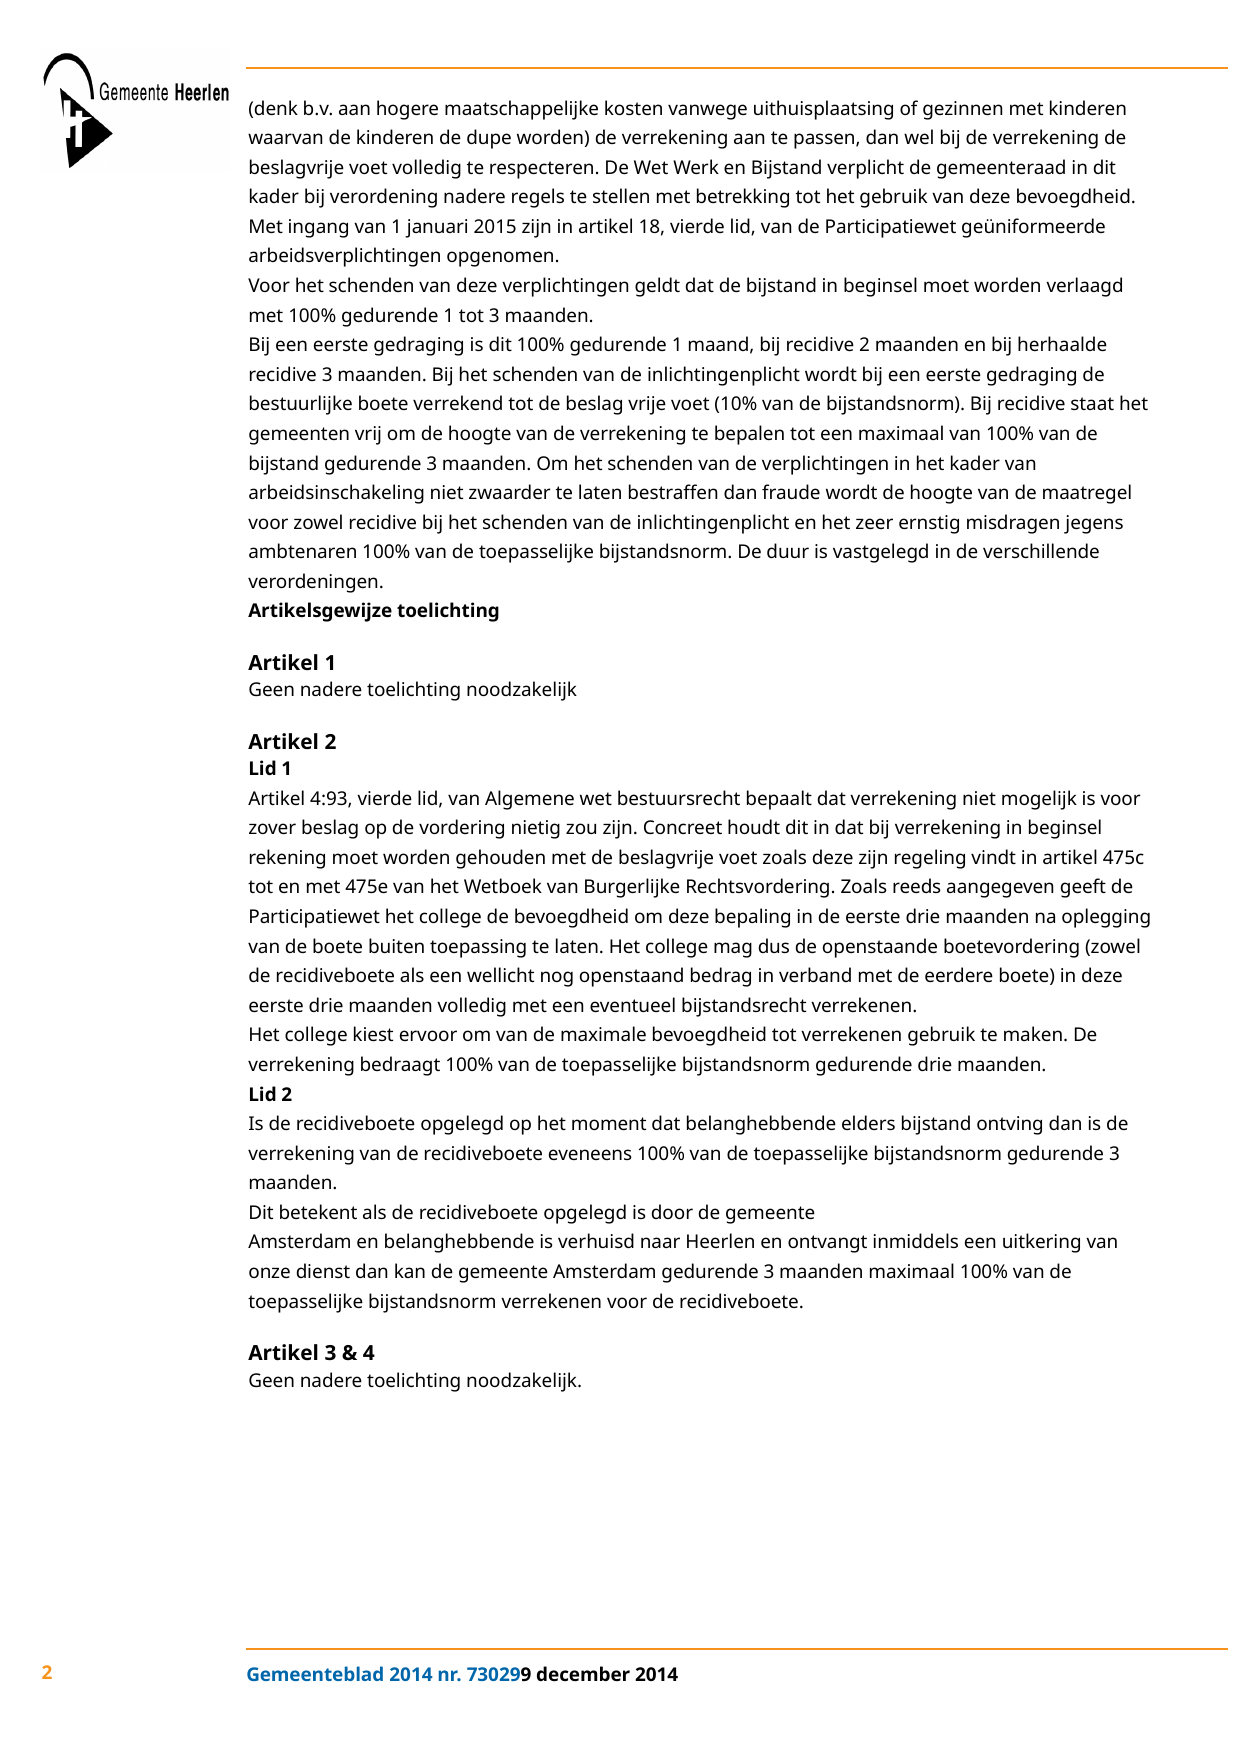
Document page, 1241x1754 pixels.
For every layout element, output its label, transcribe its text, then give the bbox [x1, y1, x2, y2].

text Lid 1 [248, 755, 1152, 781]
text Dit betekent als de recidiveboete opgelegd is door de gemeente [248, 1199, 1152, 1225]
text Geen nadere toelichting noodzakelijk [248, 677, 1152, 702]
text Voor het schenden van deze verplichtingen geldt dat de bijstand in beginsel moet worden verlaagd met 100% gedurende 1 tot 3 maanden. [248, 272, 1152, 328]
text Met ingang van 1 januari 2015 zijn in artikel 18, vierde lid, van de Participatiewet geüniformeerde arbeidsverplichtingen opgenomen. [248, 213, 1152, 268]
text Is de recidiveboete opgelegd op het moment dat belanghebbende elders bijstand ontving dan is de verrekening van de recidiveboete eveneens 100% van de toepasselijke bijstandsnorm gedurende 3 maanden. [248, 1110, 1152, 1195]
text Artikel 1 [248, 648, 1152, 677]
text Bij een eerste gedraging is dit 100% gedurende 1 maand, bij recidive 2 maanden en bij herhaalde recidive 3 maanden. Bij het schenden van de inlichtingenplicht wordt bij een eerste gedraging de bestuurlijke boete verrekend tot de beslag vrije voet (10% van de bijstandsnorm). Bij recidive staat het gemeenten vrij om de hoogte van de verrekening te bepalen tot een maximaal van 100% van de bijstand gedurende 3 maanden. Om het schenden van de verplichtingen in het kader van arbeidsinschakeling niet zwaarder te laten bestraffen dan fraude wordt de hoogte van de maatregel voor zowel recidive bij het schenden van de inlichtingenplicht en het zeer ernstig misdragen jegens ambtenaren 100% van de toepasselijke bijstandsnorm. De duur is vastgelegd in de verschillende verordeningen. [248, 331, 1152, 594]
text Artikel 4:93, vierde lid, van Algemene wet bestuursrecht bepaalt dat verrekening niet mogelijk is voor zover beslag op de vordering nietig zou zijn. Concreet houdt dit in dat bij verrekening in beginsel rekening moet worden gehouden met de beslagvrije voet zoals deze zijn regeling vindt in artikel 475c tot en met 475e van het Wetboek van Burgerlijke Rechtsvordering. Zoals reeds aangegeven geeft de Participatiewet het college de bevoegdheid om deze bepaling in de eerste drie maanden na oplegging van de boete buiten toepassing te laten. Het college mag dus de openstaande boetevordering (zowel de recidiveboete als een wellicht nog openstaand bedrag in verband met de eerdere boete) in deze eerste drie maanden volledig met een eventueel bijstandsrecht verrekenen. [248, 785, 1152, 1018]
text Amsterdam en belanghebbende is verhuisd naar Heerlen en ontvangt inmiddels een uitkering van onze dienst dan kan de gemeente Amsterdam gedurende 3 maanden maximaal 100% van de toepasselijke bijstandsnorm verrekenen voor de recidiveboete. [248, 1229, 1152, 1314]
text Artikelsgewijze toelichting [248, 598, 1152, 623]
picture [41, 47, 231, 172]
text Het college kiest ervoor om van de maximale bevoegdheid tot verrekenen gebruik te maken. De verrekening bedraagt 100% van de toepasselijke bijstandsnorm gedurende drie maanden. [248, 1022, 1152, 1077]
text Geen nadere toelichting noodzakelijk. [248, 1367, 1152, 1392]
text Lid 2 [248, 1081, 1152, 1107]
text (denk b.v. aan hogere maatschappelijke kosten vanwege uithuisplaatsing of gezinnen met kinderen waarvan de kinderen de dupe worden) de verrekening aan te passen, dan wel bij de verrekening de beslagvrije voet volledig te respecteren. De Wet Werk en Bijstand verplicht de gemeenteraad in dit kader bij verordening nadere regels te stellen met betrekking tot het gebruik van deze bevoegdheid. [248, 95, 1152, 209]
text Artikel 2 [248, 727, 1152, 755]
text Artikel 3 & 4 [248, 1338, 1152, 1367]
